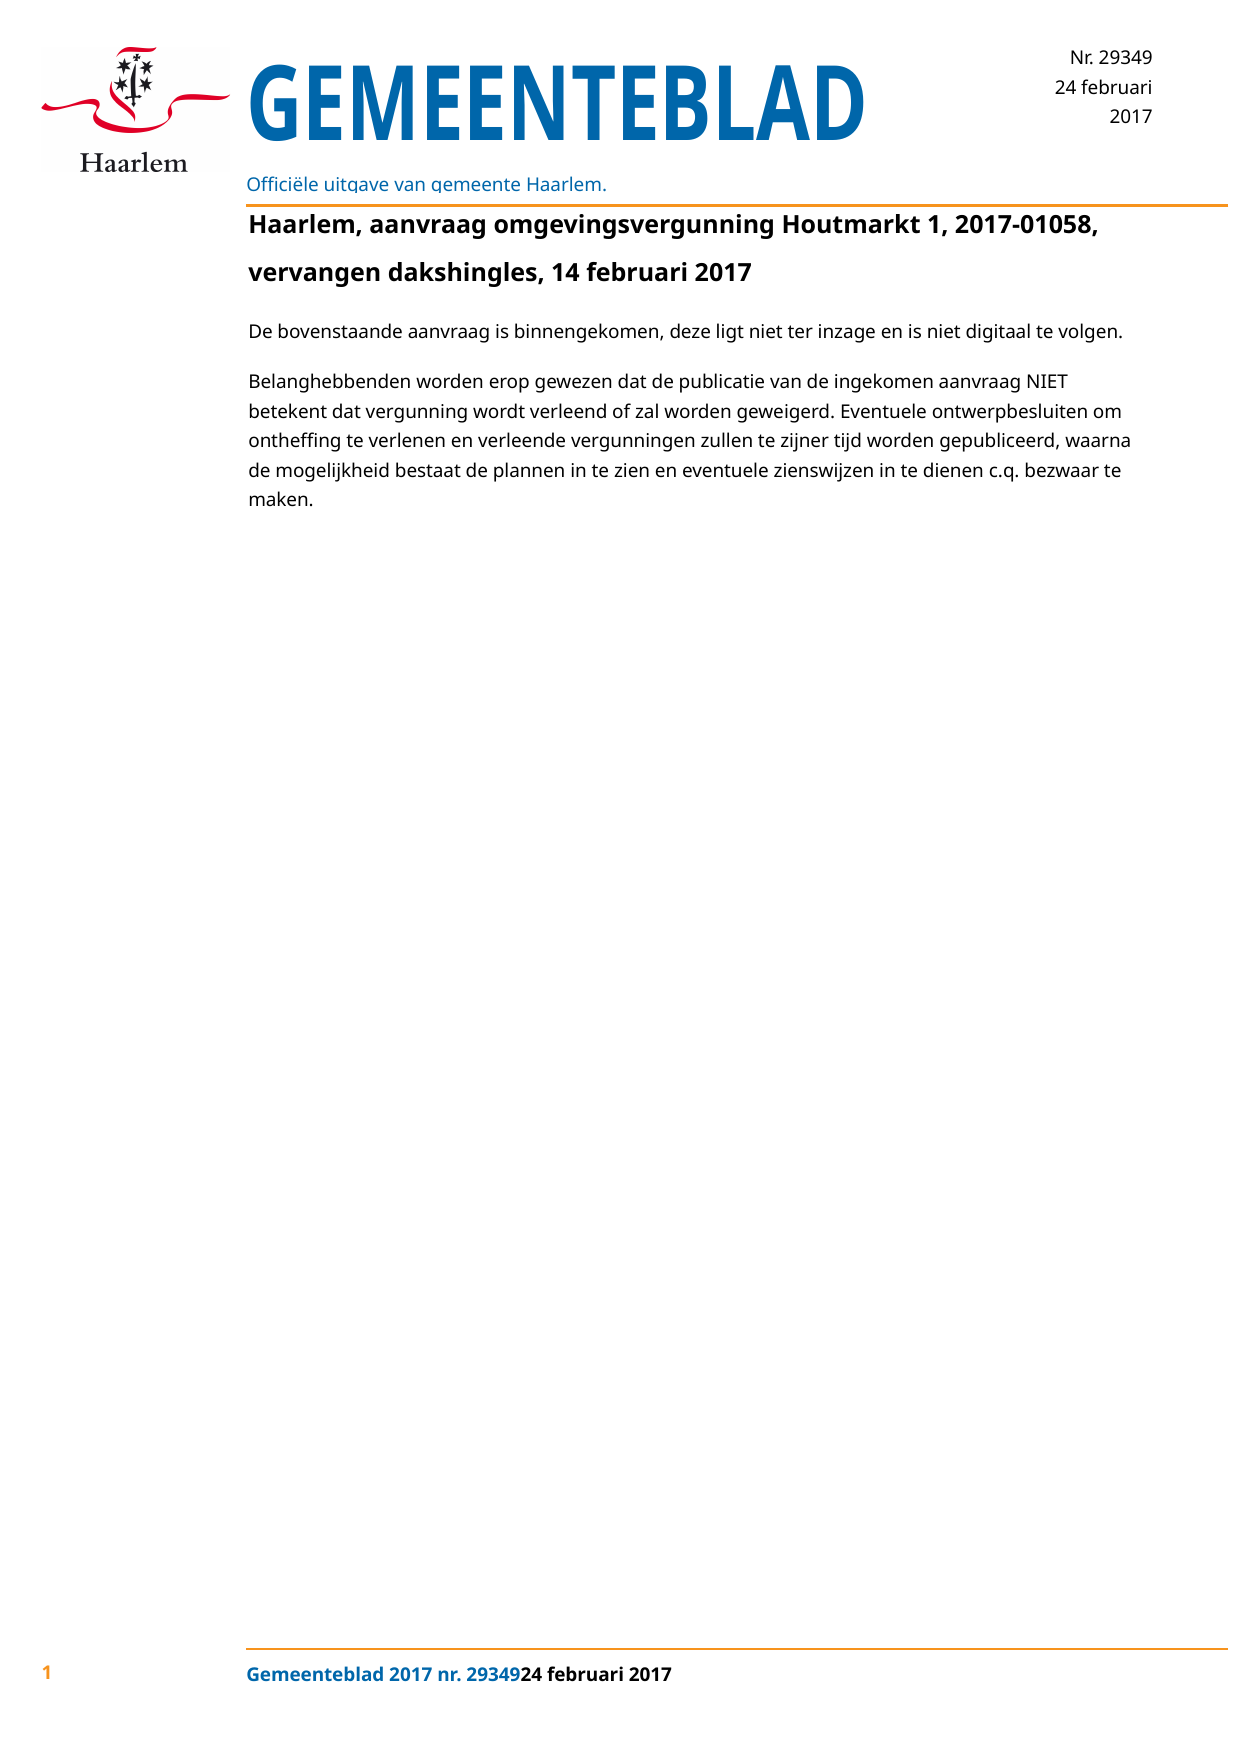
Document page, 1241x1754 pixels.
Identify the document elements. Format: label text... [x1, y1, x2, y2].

text De bovenstaande aanvraag is binnengekomen, deze ligt niet ter inzage en is niet digitaal te volgen. [248, 318, 1152, 344]
picture [41, 47, 231, 172]
text Haarlem, aanvraag omgevingsvergunning Houtmarkt 1, 2017-01058, vervangen dakshingles, 14 februari 2017 [248, 207, 1152, 288]
text Belanghebbenden worden erop gewezen dat de publicatie van de ingekomen aanvraag NIET betekent dat vergunning wordt verleend of zal worden geweigerd. Eventuele ontwerpbesluiten om ontheffing te verlenen en verleende vergunningen zullen te zijner tijd worden gepubliceerd, waarna de mogelijkheid bestaat de plannen in te zien en eventuele zienswijzen in te dienen c.q. bezwaar te maken. [248, 368, 1152, 512]
